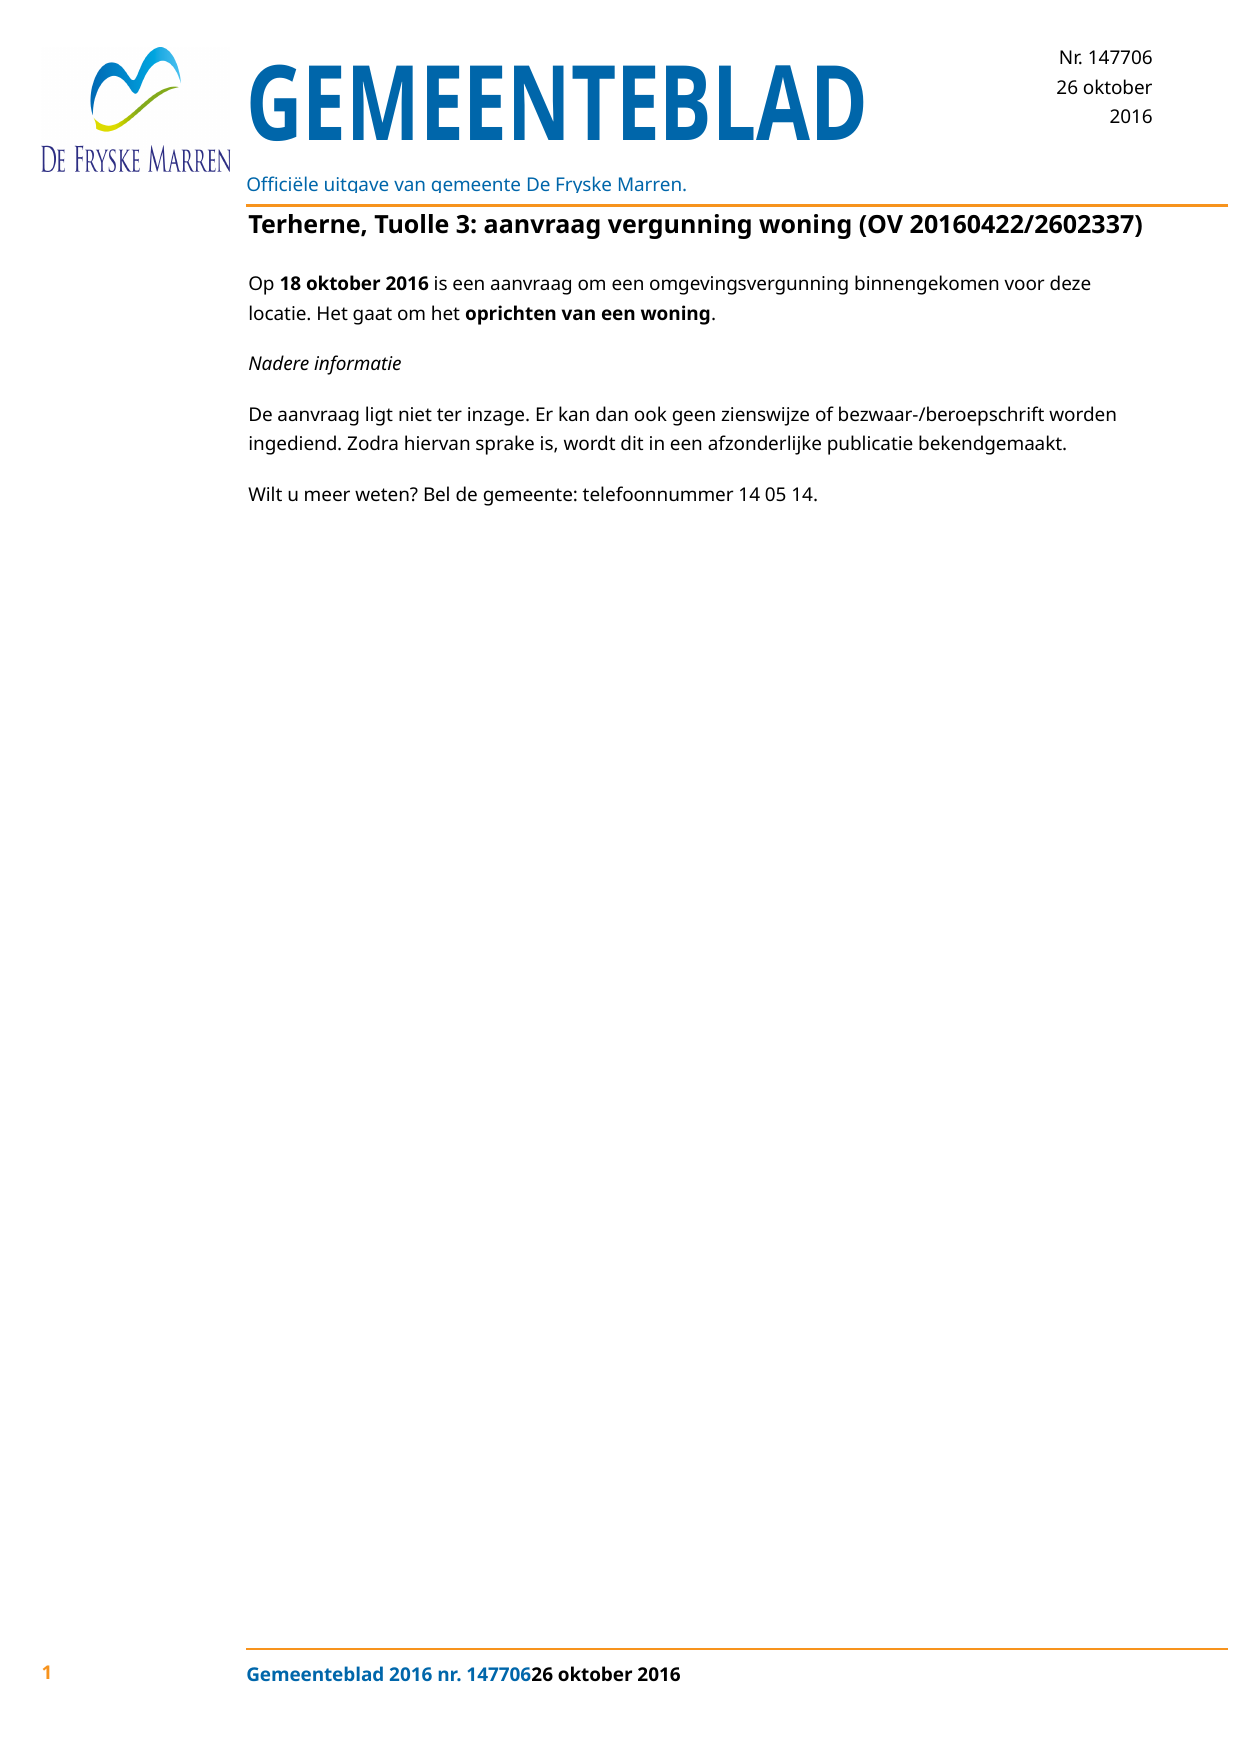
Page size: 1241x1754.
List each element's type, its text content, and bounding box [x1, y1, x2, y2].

text Wilt u meer weten? Bel de gemeente: telefoonnummer 14 05 14. [248, 481, 1152, 506]
picture [41, 47, 231, 172]
text Nadere informatie [248, 350, 1152, 376]
text Op 18 oktober 2016 is een aanvraag om een omgevingsvergunning binnengekomen voor deze locatie. Het gaat om het oprichten van een woning. [248, 270, 1152, 326]
text De aanvraag ligt niet ter inzage. Er kan dan ook geen zienswijze of bezwaar-/beroepschrift worden ingediend. Zodra hiervan sprake is, wordt dit in een afzonderlijke publicatie bekendgemaakt. [248, 401, 1152, 456]
text Terherne, Tuolle 3: aanvraag vergunning woning (OV 20160422/2602337) [248, 207, 1152, 241]
